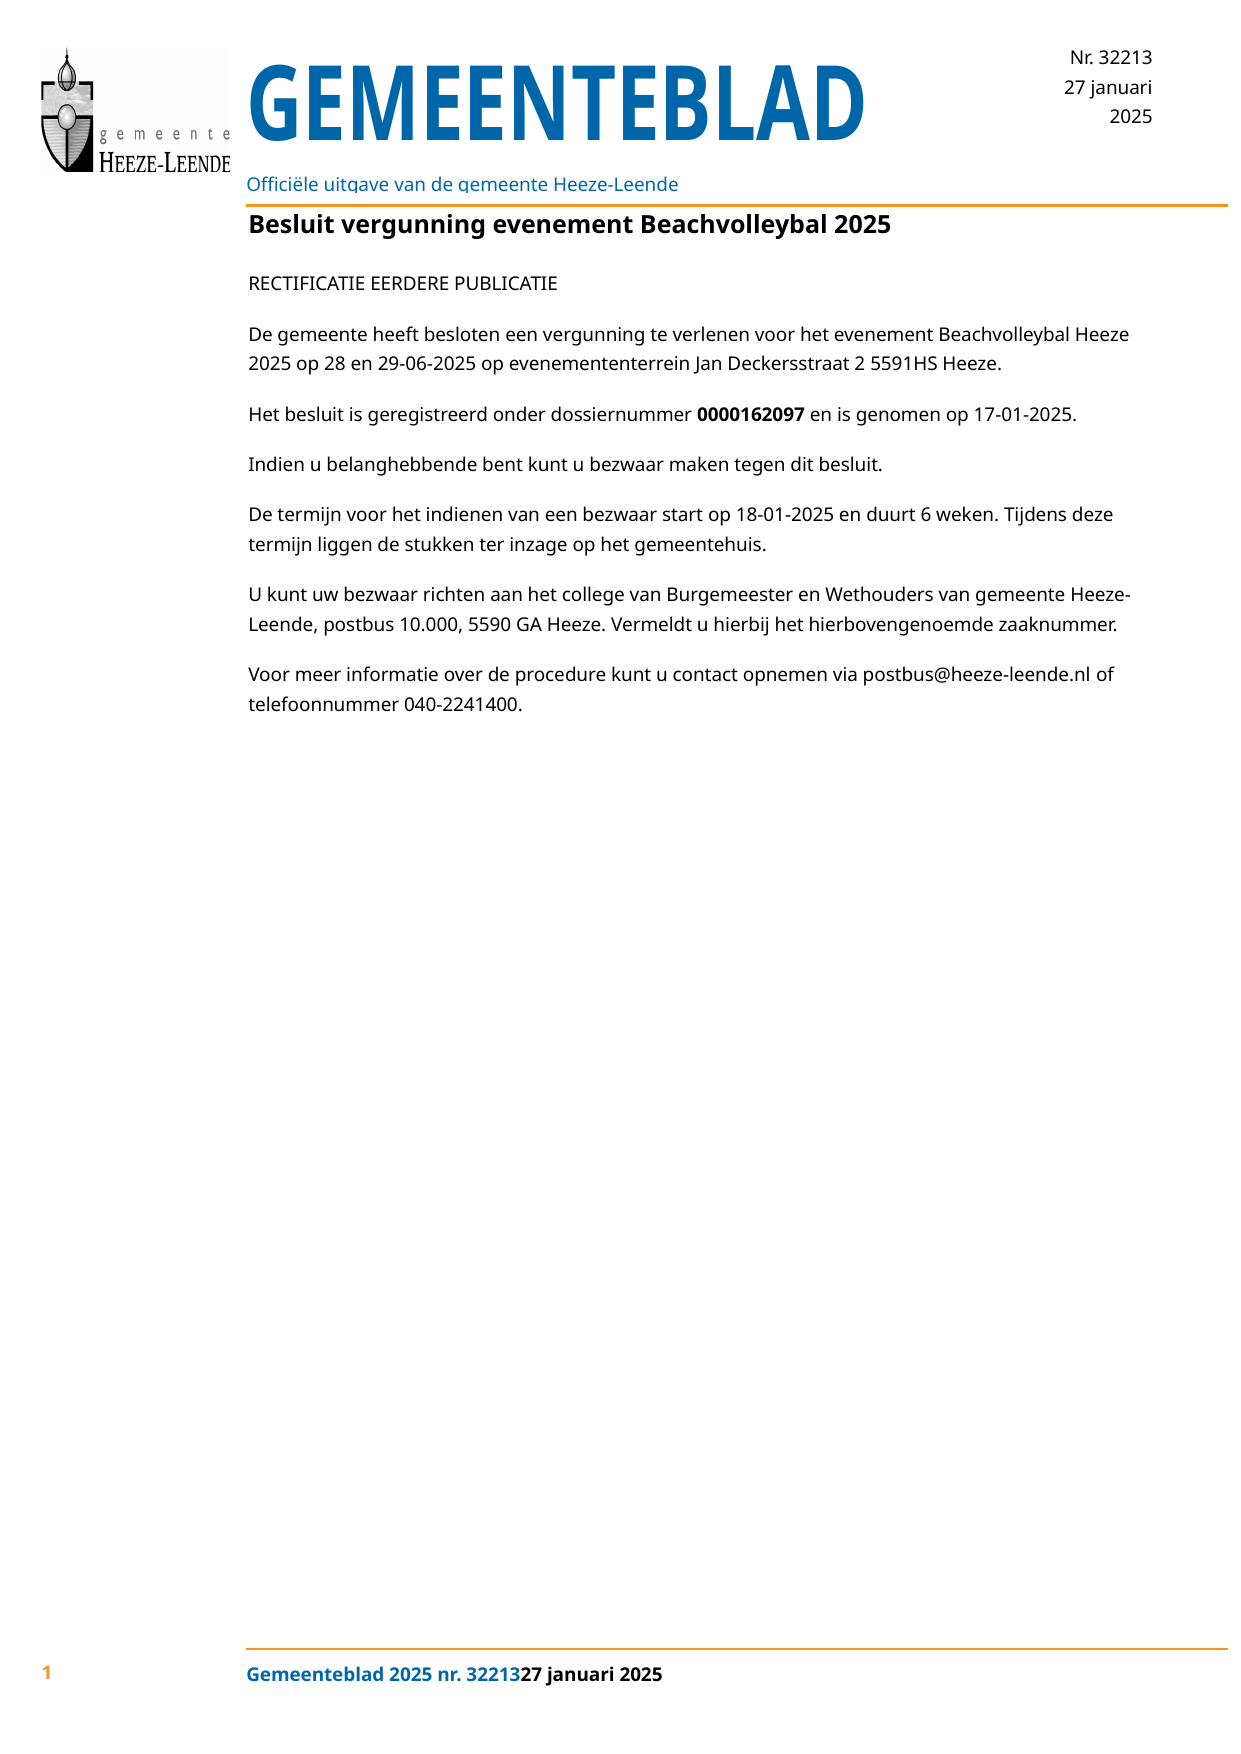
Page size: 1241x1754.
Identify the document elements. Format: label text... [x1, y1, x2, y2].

text De gemeente heeft besloten een vergunning te verlenen voor het evenement Beachvolleybal Heeze 2025 op 28 en 29-06-2025 op evenemententerrein Jan Deckersstraat 2 5591HS Heeze. [248, 321, 1152, 376]
text Besluit vergunning evenement Beachvolleybal 2025 [248, 207, 1152, 241]
text Het besluit is geregistreerd onder dossiernummer 0000162097 en is genomen op 17-01-2025. [248, 401, 1152, 426]
picture [41, 47, 231, 172]
text RECTIFICATIE EERDERE PUBLICATIE [248, 270, 1152, 296]
text Voor meer informatie over de procedure kunt u contact opnemen via postbus@heeze-leende.nl of telefoonnummer 040-2241400. [248, 662, 1152, 717]
text Indien u belanghebbende bent kunt u bezwaar maken tegen dit besluit. [248, 451, 1152, 477]
text U kunt uw bezwaar richten aan het college van Burgemeester en Wethouders van gemeente Heeze-Leende, postbus 10.000, 5590 GA Heeze. Vermeldt u hierbij het hierbovengenoemde zaaknummer. [248, 582, 1152, 637]
text De termijn voor het indienen van een bezwaar start op 18-01-2025 en duurt 6 weken. Tijdens deze termijn liggen de stukken ter inzage op het gemeentehuis. [248, 502, 1152, 557]
